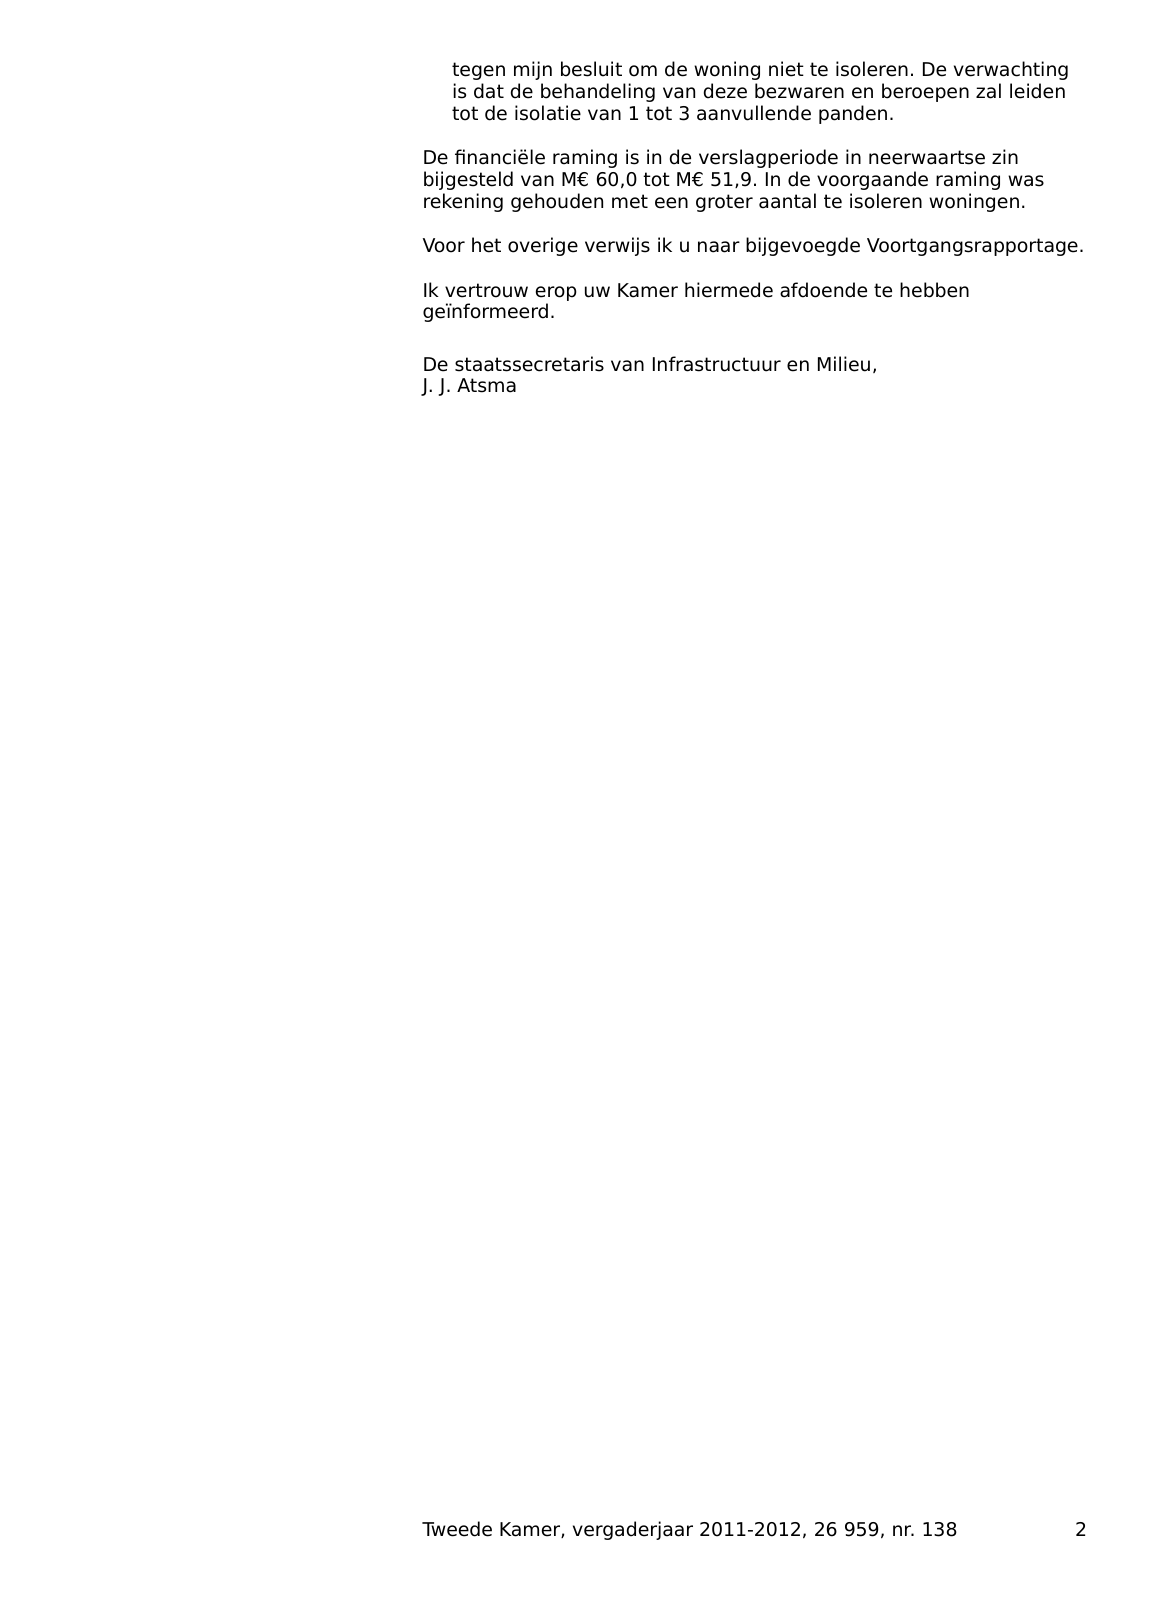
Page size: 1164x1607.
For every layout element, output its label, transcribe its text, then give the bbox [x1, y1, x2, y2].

text De financiële raming is in de verslagperiode in neerwaartse zin bijgesteld van M€ 60,0 tot M€ 51,9. In de voorgaande raming was rekening gehouden met een groter aantal te isoleren woningen. [422, 147, 1087, 213]
text Ik vertrouw erop uw Kamer hiermede afdoende te hebben geïnformeerd. [422, 279, 1087, 323]
text Voor het overige verwijs ik u naar bijgevoegde Voortgangsrapportage. [422, 235, 1087, 257]
text De staatssecretaris van Infrastructuur en Milieu, J. J. Atsma [422, 353, 1087, 397]
text tegen mijn besluit om de woning niet te isoleren. De verwachting is dat de behandeling van deze bezwaren en beroepen zal leiden tot de isolatie van 1 tot 3 aanvullende panden. [422, 59, 1087, 125]
